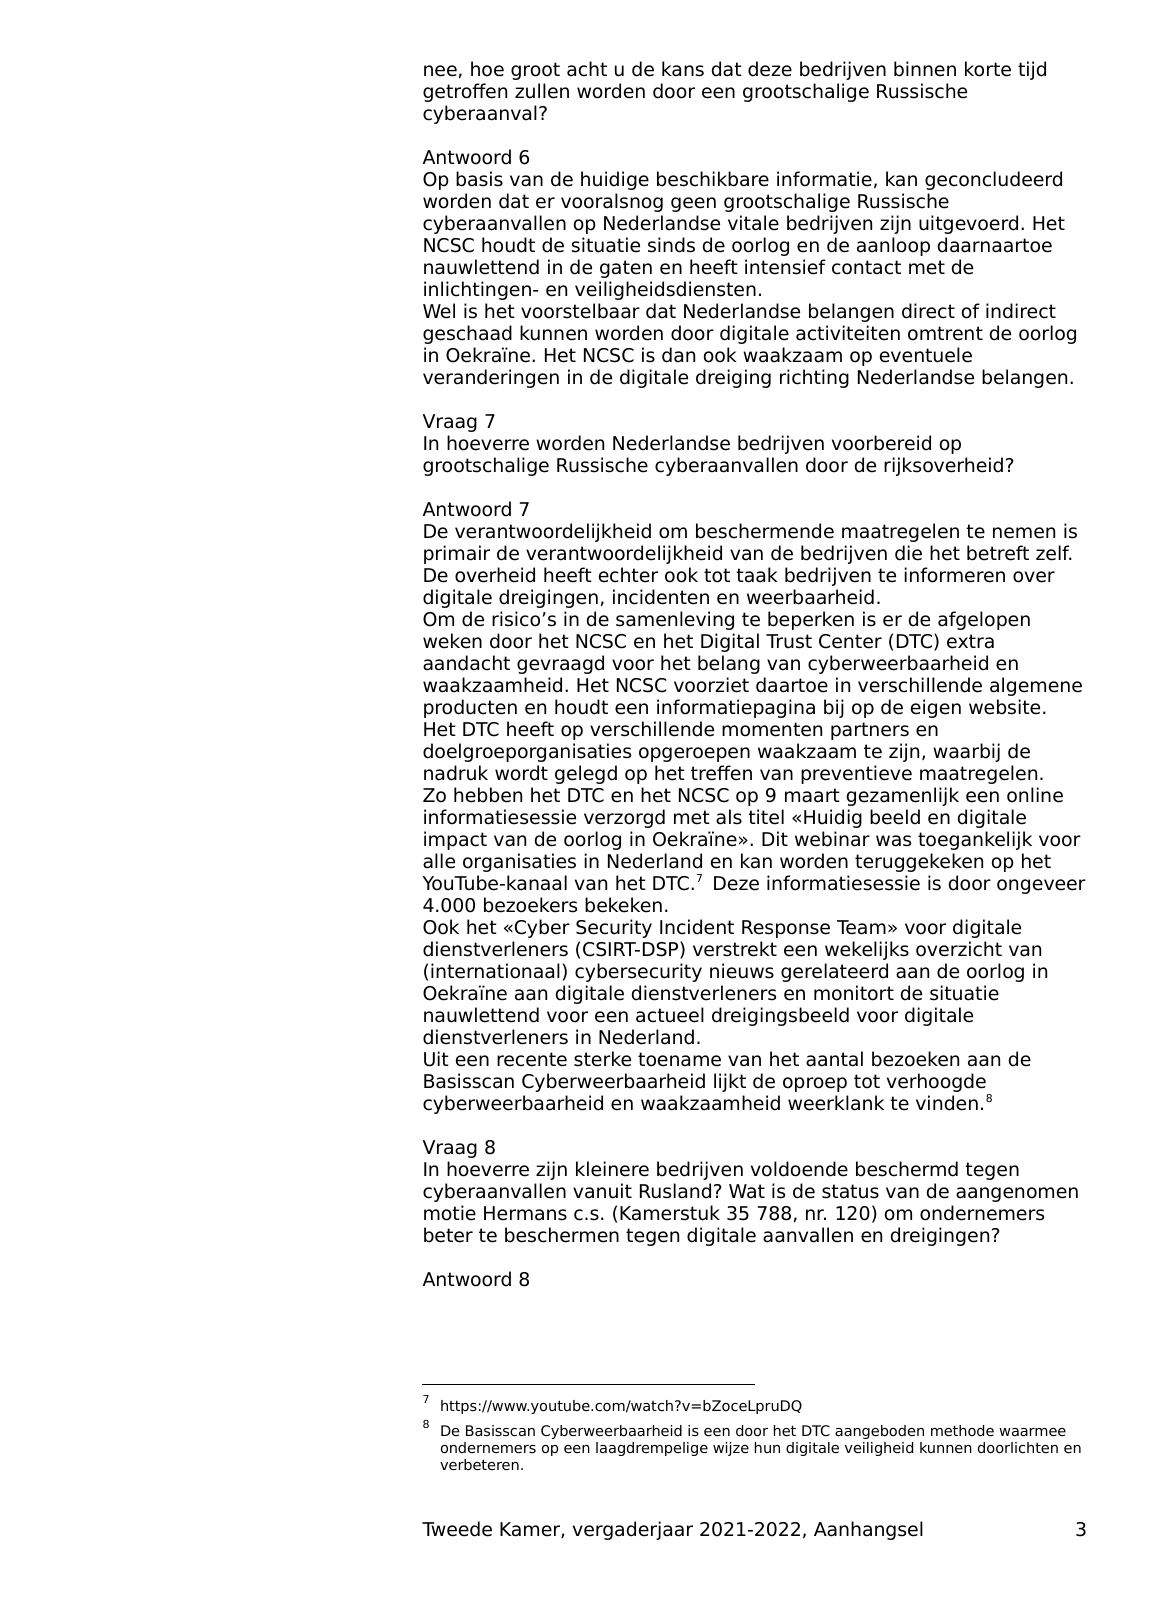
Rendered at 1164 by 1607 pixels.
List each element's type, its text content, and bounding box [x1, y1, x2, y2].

text In hoeverre worden Nederlandse bedrijven voorbereid op grootschalige Russische cyberaanvallen door de rijksoverheid? [422, 433, 1087, 477]
text In hoeverre zijn kleinere bedrijven voldoende beschermd tegen cyberaanvallen vanuit Rusland? Wat is de status van de aangenomen motie Hermans c.s. (Kamerstuk 35 788, nr. 120) om ondernemers beter te beschermen tegen digitale aanvallen en dreigingen? [422, 1159, 1087, 1247]
text De Basisscan Cyberweerbaarheid is een door het DTC aangeboden methode waarmee ondernemers op een laagdrempelige wijze hun digitale veiligheid kunnen doorlichten en verbeteren. [422, 1418, 1087, 1474]
text Vraag 7 [422, 411, 1087, 433]
text Ook het «Cyber Security Incident Response Team» voor digitale dienstverleners (CSIRT-DSP) verstrekt een wekelijks overzicht van (internationaal) cybersecurity nieuws gerelateerd aan de oorlog in Oekraïne aan digitale dienstverleners en monitort de situatie nauwlettend voor een actueel dreigingsbeeld voor digitale dienstverleners in Nederland. [422, 917, 1087, 1049]
text Zo hebben het DTC en het NCSC op 9 maart gezamenlijk een online informatiesessie verzorgd met als titel «Huidig beeld en digitale impact van de oorlog in Oekraïne». Dit webinar was toegankelijk voor alle organisaties in Nederland en kan worden teruggekeken op het YouTube-kanaal van het DTC. Deze informatiesessie is door ongeveer 4.000 bezoekers bekeken. [422, 785, 1087, 917]
text Uit een recente sterke toename van het aantal bezoeken aan de Basisscan Cyberweerbaarheid lijkt de oproep tot verhoogde cyberweerbaarheid en waakzaamheid weerklank te vinden. [422, 1049, 1087, 1115]
text Antwoord 6 [422, 147, 1087, 169]
text Op basis van de huidige beschikbare informatie, kan geconcludeerd worden dat er vooralsnog geen grootschalige Russische cyberaanvallen op Nederlandse vitale bedrijven zijn uitgevoerd. Het NCSC houdt de situatie sinds de oorlog en de aanloop daarnaartoe nauwlettend in de gaten en heeft intensief contact met de inlichtingen- en veiligheidsdiensten. [422, 169, 1087, 301]
text Vraag 8 [422, 1137, 1087, 1159]
text https://www.youtube.com/watch?v=bZoceLpruDQ [422, 1393, 1087, 1416]
text Antwoord 8 [422, 1269, 1087, 1291]
text De verantwoordelijkheid om beschermende maatregelen te nemen is primair de verantwoordelijkheid van de bedrijven die het betreft zelf. De overheid heeft echter ook tot taak bedrijven te informeren over digitale dreigingen, incidenten en weerbaarheid. [422, 521, 1087, 609]
text nee, hoe groot acht u de kans dat deze bedrijven binnen korte tijd getroffen zullen worden door een grootschalige Russische cyberaanval? [422, 59, 1087, 125]
text Antwoord 7 [422, 499, 1087, 521]
text Om de risico’s in de samenleving te beperken is er de afgelopen weken door het NCSC en het Digital Trust Center (DTC) extra aandacht gevraagd voor het belang van cyberweerbaarheid en waakzaamheid. Het NCSC voorziet daartoe in verschillende algemene producten en houdt een informatiepagina bij op de eigen website. Het DTC heeft op verschillende momenten partners en doelgroeporganisaties opgeroepen waakzaam te zijn, waarbij de nadruk wordt gelegd op het treffen van preventieve maatregelen. [422, 609, 1087, 785]
text Wel is het voorstelbaar dat Nederlandse belangen direct of indirect geschaad kunnen worden door digitale activiteiten omtrent de oorlog in Oekraïne. Het NCSC is dan ook waakzaam op eventuele veranderingen in de digitale dreiging richting Nederlandse belangen. [422, 301, 1087, 389]
